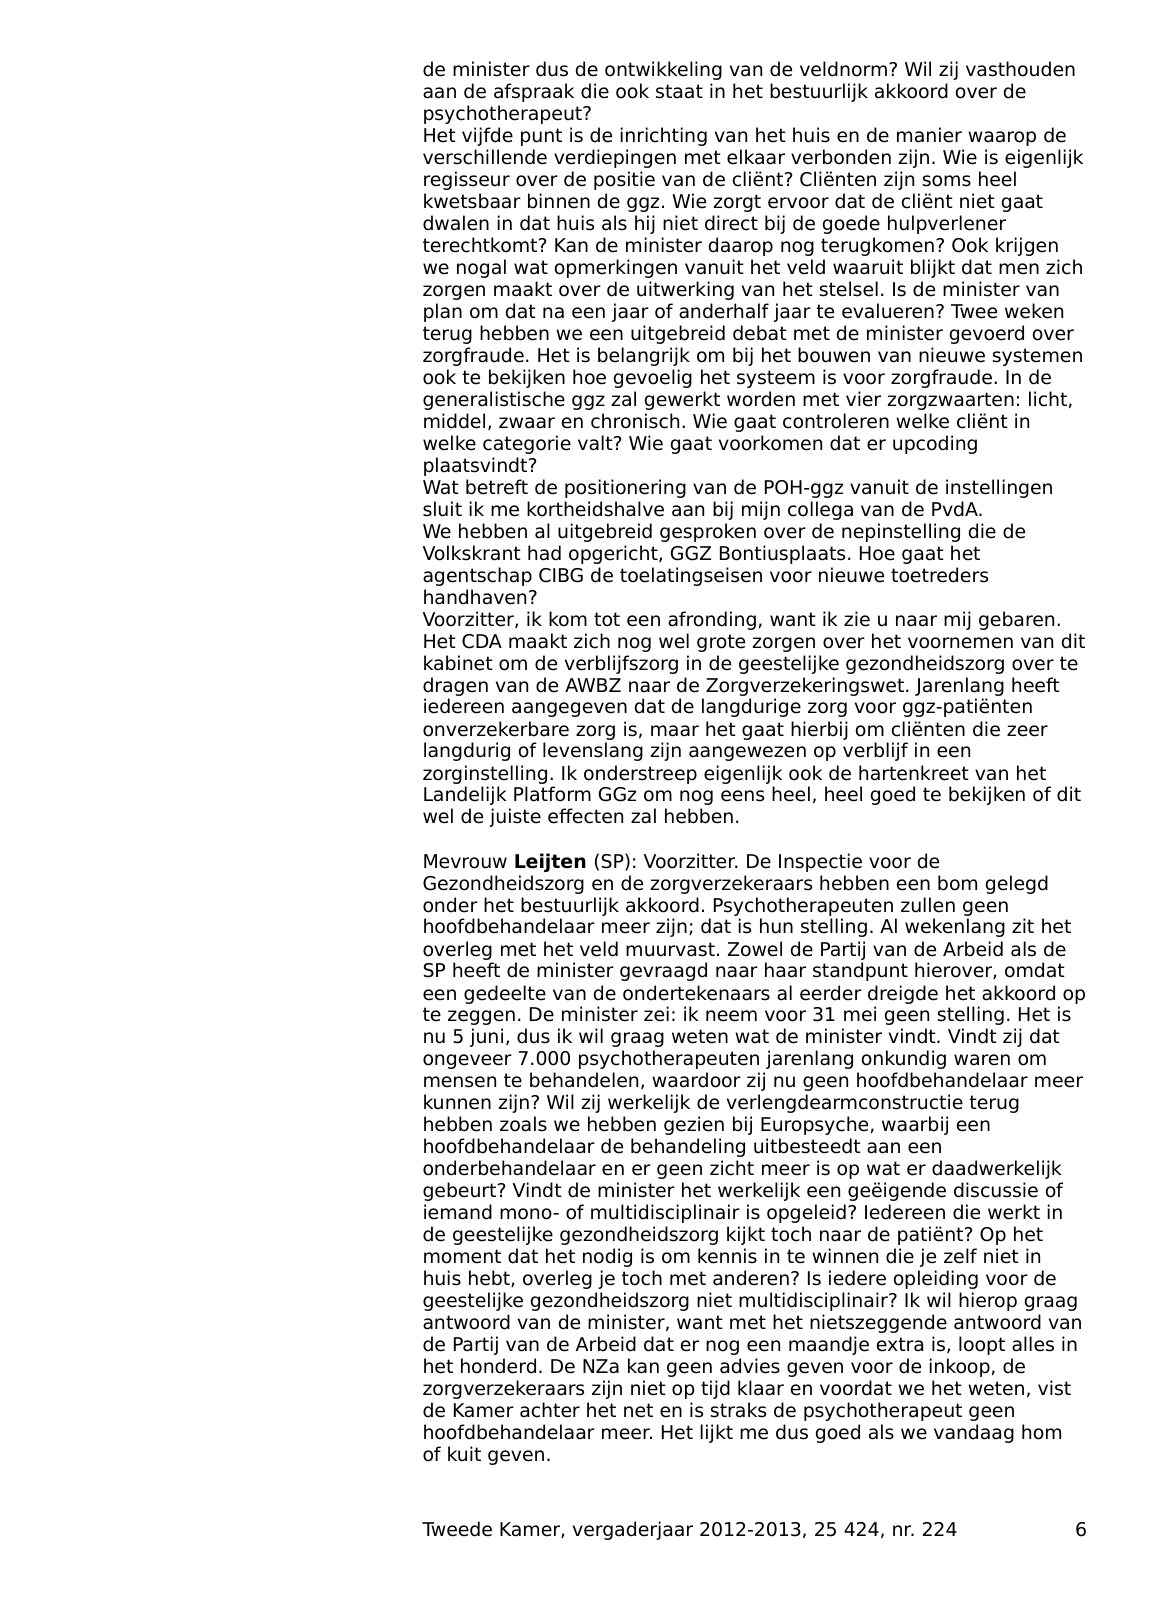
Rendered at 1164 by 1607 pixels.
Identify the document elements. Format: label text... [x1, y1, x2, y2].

text Voorzitter, ik kom tot een afronding, want ik zie u naar mij gebaren. Het CDA maakt zich nog wel grote zorgen over het voornemen van dit kabinet om de verblijfszorg in de geestelijke gezondheidszorg over te dragen van de AWBZ naar de Zorgverzekeringswet. Jarenlang heeft iedereen aangegeven dat de langdurige zorg voor ggz-patiënten onverzekerbare zorg is, maar het gaat hierbij om cliënten die zeer langdurig of levenslang zijn aangewezen op verblijf in een zorginstelling. Ik onderstreep eigenlijk ook de hartenkreet van het Landelijk Platform GGz om nog eens heel, heel goed te bekijken of dit wel de juiste effecten zal hebben. [422, 608, 1087, 828]
text Wat betreft de positionering van de POH-ggz vanuit de instellingen sluit ik me kortheidshalve aan bij mijn collega van de PvdA. [422, 477, 1087, 521]
text Mevrouw Leijten (SP): Voorzitter. De Inspectie voor de Gezondheidszorg en de zorgverzekeraars hebben een bom gelegd onder het bestuurlijk akkoord. Psychotherapeuten zullen geen hoofdbehandelaar meer zijn; dat is hun stelling. Al wekenlang zit het overleg met het veld muurvast. Zowel de Partij van de Arbeid als de SP heeft de minister gevraagd naar haar standpunt hierover, omdat een gedeelte van de ondertekenaars al eerder dreigde het akkoord op te zeggen. De minister zei: ik neem voor 31 mei geen stelling. Het is nu 5 juni, dus ik wil graag weten wat de minister vindt. Vindt zij dat ongeveer 7.000 psychotherapeuten jarenlang onkundig waren om mensen te behandelen, waardoor zij nu geen hoofdbehandelaar meer kunnen zijn? Wil zij werkelijk de verlengdearmconstructie terug hebben zoals we hebben gezien bij Europsyche, waarbij een hoofdbehandelaar de behandeling uitbesteedt aan een onderbehandelaar en er geen zicht meer is op wat er daadwerkelijk gebeurt? Vindt de minister het werkelijk een geëigende discussie of iemand mono- of multidisciplinair is opgeleid? Iedereen die werkt in de geestelijke gezondheidszorg kijkt toch naar de patiënt? Op het moment dat het nodig is om kennis in te winnen die je zelf niet in huis hebt, overleg je toch met anderen? Is iedere opleiding voor de geestelijke gezondheidszorg niet multidisciplinair? Ik wil hierop graag antwoord van de minister, want met het nietszeggende antwoord van de Partij van de Arbeid dat er nog een maandje extra is, loopt alles in het honderd. De NZa kan geen advies geven voor de inkoop, de zorgverzekeraars zijn niet op tijd klaar en voordat we het weten, vist de Kamer achter het net en is straks de psychotherapeut geen hoofdbehandelaar meer. Het lijkt me dus goed als we vandaag hom of kuit geven. [422, 851, 1087, 1466]
text Het vijfde punt is de inrichting van het huis en de manier waarop de verschillende verdiepingen met elkaar verbonden zijn. Wie is eigenlijk regisseur over de positie van de cliënt? Cliënten zijn soms heel kwetsbaar binnen de ggz. Wie zorgt ervoor dat de cliënt niet gaat dwalen in dat huis als hij niet direct bij de goede hulpverlener terechtkomt? Kan de minister daarop nog terugkomen? Ook krijgen we nogal wat opmerkingen vanuit het veld waaruit blijkt dat men zich zorgen maakt over de uitwerking van het stelsel. Is de minister van plan om dat na een jaar of anderhalf jaar te evalueren? Twee weken terug hebben we een uitgebreid debat met de minister gevoerd over zorgfraude. Het is belangrijk om bij het bouwen van nieuwe systemen ook te bekijken hoe gevoelig het systeem is voor zorgfraude. In de generalistische ggz zal gewerkt worden met vier zorgzwaarten: licht, middel, zwaar en chronisch. Wie gaat controleren welke cliënt in welke categorie valt? Wie gaat voorkomen dat er upcoding plaatsvindt? [422, 125, 1087, 477]
text de minister dus de ontwikkeling van de veldnorm? Wil zij vasthouden aan de afspraak die ook staat in het bestuurlijk akkoord over de psychotherapeut? [422, 59, 1087, 125]
text We hebben al uitgebreid gesproken over de nepinstelling die de Volkskrant had opgericht, GGZ Bontiusplaats. Hoe gaat het agentschap CIBG de toelatingseisen voor nieuwe toetreders handhaven? [422, 521, 1087, 608]
